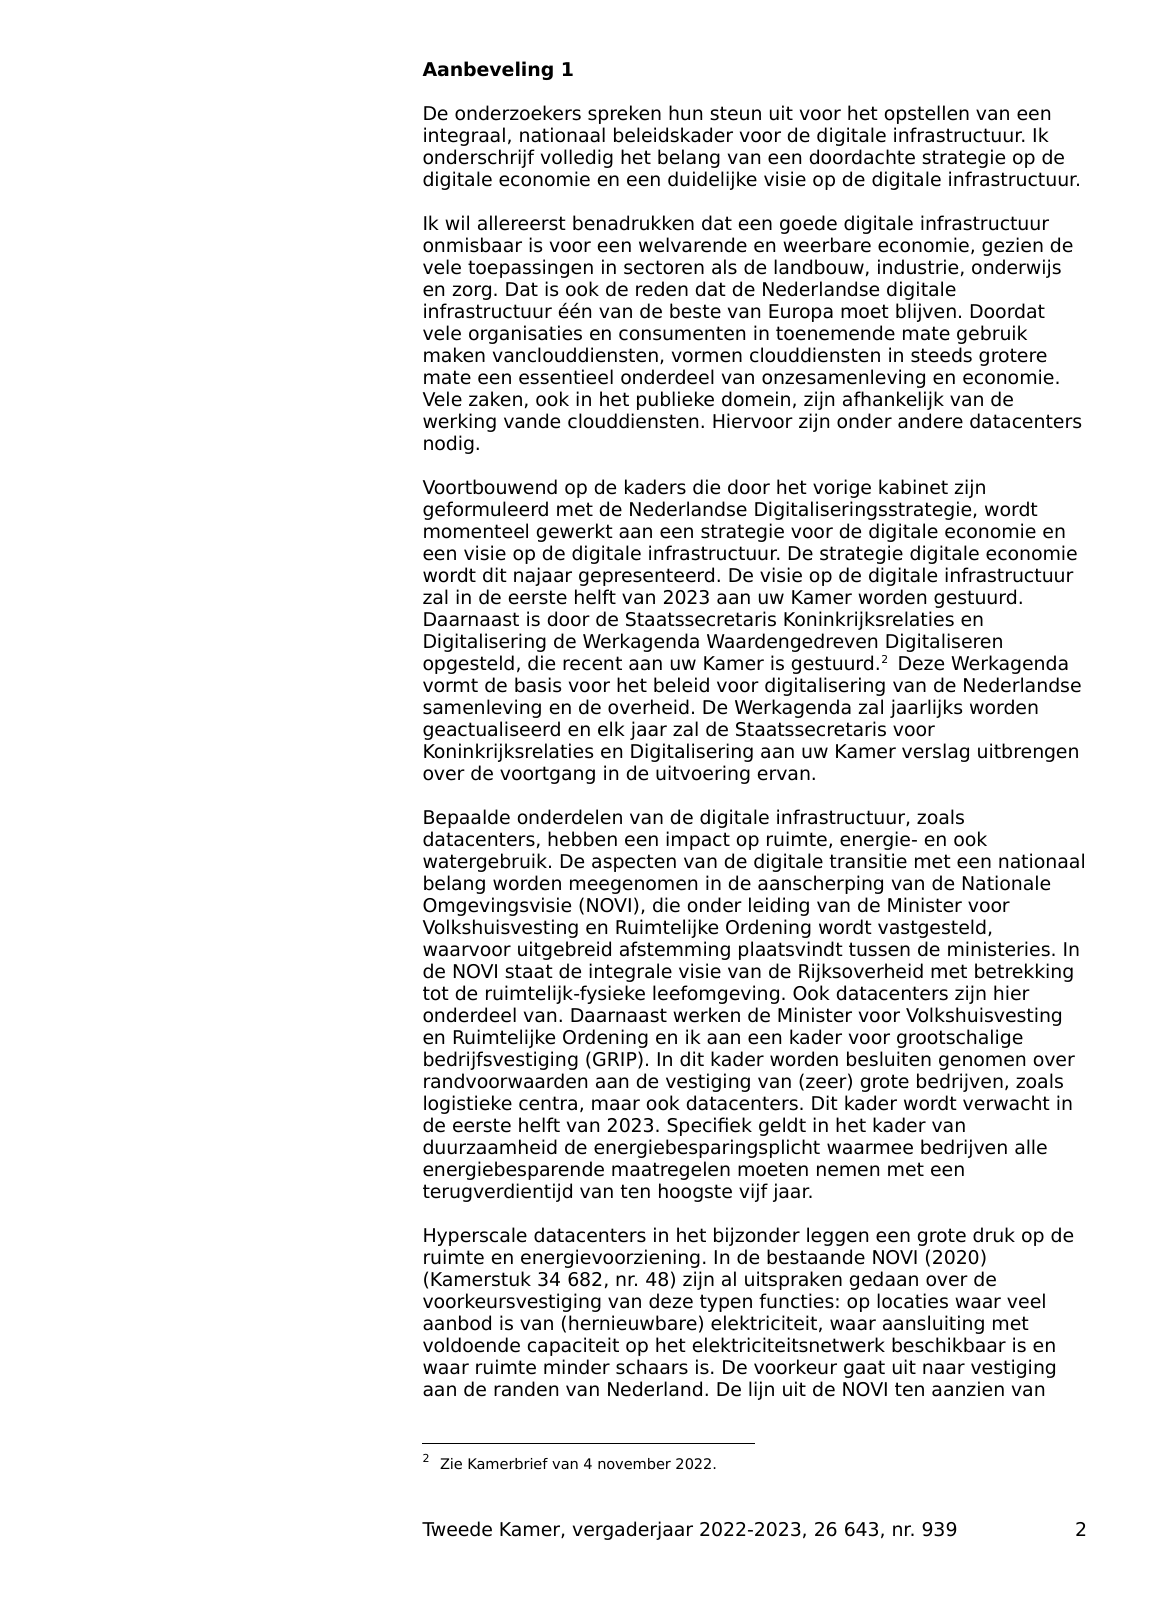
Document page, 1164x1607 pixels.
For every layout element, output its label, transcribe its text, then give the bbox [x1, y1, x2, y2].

text Ik wil allereerst benadrukken dat een goede digitale infrastructuur onmisbaar is voor een welvarende en weerbare economie, gezien de vele toepassingen in sectoren als de landbouw, industrie, onderwijs en zorg. Dat is ook de reden dat de Nederlandse digitale infrastructuur één van de beste van Europa moet blijven. Doordat vele organisaties en consumenten in toenemende mate gebruik maken vanclouddiensten, vormen clouddiensten in steeds grotere mate een essentieel onderdeel van onzesamenleving en economie. Vele zaken, ook in het publieke domein, zijn afhankelijk van de werking vande clouddiensten. Hiervoor zijn onder andere datacenters nodig. [422, 213, 1087, 455]
text Hyperscale datacenters in het bijzonder leggen een grote druk op de ruimte en energievoorziening. In de bestaande NOVI (2020) (Kamerstuk 34 682, nr. 48) zijn al uitspraken gedaan over de voorkeursvestiging van deze typen functies: op locaties waar veel aanbod is van (hernieuwbare) elektriciteit, waar aansluiting met voldoende capaciteit op het elektriciteitsnetwerk beschikbaar is en waar ruimte minder schaars is. De voorkeur gaat uit naar vestiging aan de randen van Nederland. De lijn uit de NOVI ten aanzien van [422, 1225, 1087, 1401]
text Zie Kamerbrief van 4 november 2022. [422, 1452, 1087, 1474]
text De onderzoekers spreken hun steun uit voor het opstellen van een integraal, nationaal beleidskader voor de digitale infrastructuur. Ik onderschrijf volledig het belang van een doordachte strategie op de digitale economie en een duidelijke visie op de digitale infrastructuur. [422, 103, 1087, 191]
text Voortbouwend op de kaders die door het vorige kabinet zijn geformuleerd met de Nederlandse Digitaliseringsstrategie, wordt momenteel gewerkt aan een strategie voor de digitale economie en een visie op de digitale infrastructuur. De strategie digitale economie wordt dit najaar gepresenteerd. De visie op de digitale infrastructuur zal in de eerste helft van 2023 aan uw Kamer worden gestuurd. Daarnaast is door de Staatssecretaris Koninkrijksrelaties en Digitalisering de Werkagenda Waardengedreven Digitaliseren opgesteld, die recent aan uw Kamer is gestuurd. Deze Werkagenda vormt de basis voor het beleid voor digitalisering van de Nederlandse samenleving en de overheid. De Werkagenda zal jaarlijks worden geactualiseerd en elk jaar zal de Staatssecretaris voor Koninkrijksrelaties en Digitalisering aan uw Kamer verslag uitbrengen over de voortgang in de uitvoering ervan. [422, 477, 1087, 785]
subtitle Aanbeveling 1 [422, 59, 1087, 81]
text Bepaalde onderdelen van de digitale infrastructuur, zoals datacenters, hebben een impact op ruimte, energie- en ook watergebruik. De aspecten van de digitale transitie met een nationaal belang worden meegenomen in de aanscherping van de Nationale Omgevingsvisie (NOVI), die onder leiding van de Minister voor Volkshuisvesting en Ruimtelijke Ordening wordt vastgesteld, waarvoor uitgebreid afstemming plaatsvindt tussen de ministeries. In de NOVI staat de integrale visie van de Rijksoverheid met betrekking tot de ruimtelijk-fysieke leefomgeving. Ook datacenters zijn hier onderdeel van. Daarnaast werken de Minister voor Volkshuisvesting en Ruimtelijke Ordening en ik aan een kader voor grootschalige bedrijfsvestiging (GRIP). In dit kader worden besluiten genomen over randvoorwaarden aan de vestiging van (zeer) grote bedrijven, zoals logistieke centra, maar ook datacenters. Dit kader wordt verwacht in de eerste helft van 2023. Specifiek geldt in het kader van duurzaamheid de energiebesparingsplicht waarmee bedrijven alle energiebesparende maatregelen moeten nemen met een terugverdientijd van ten hoogste vijf jaar. [422, 807, 1087, 1203]
